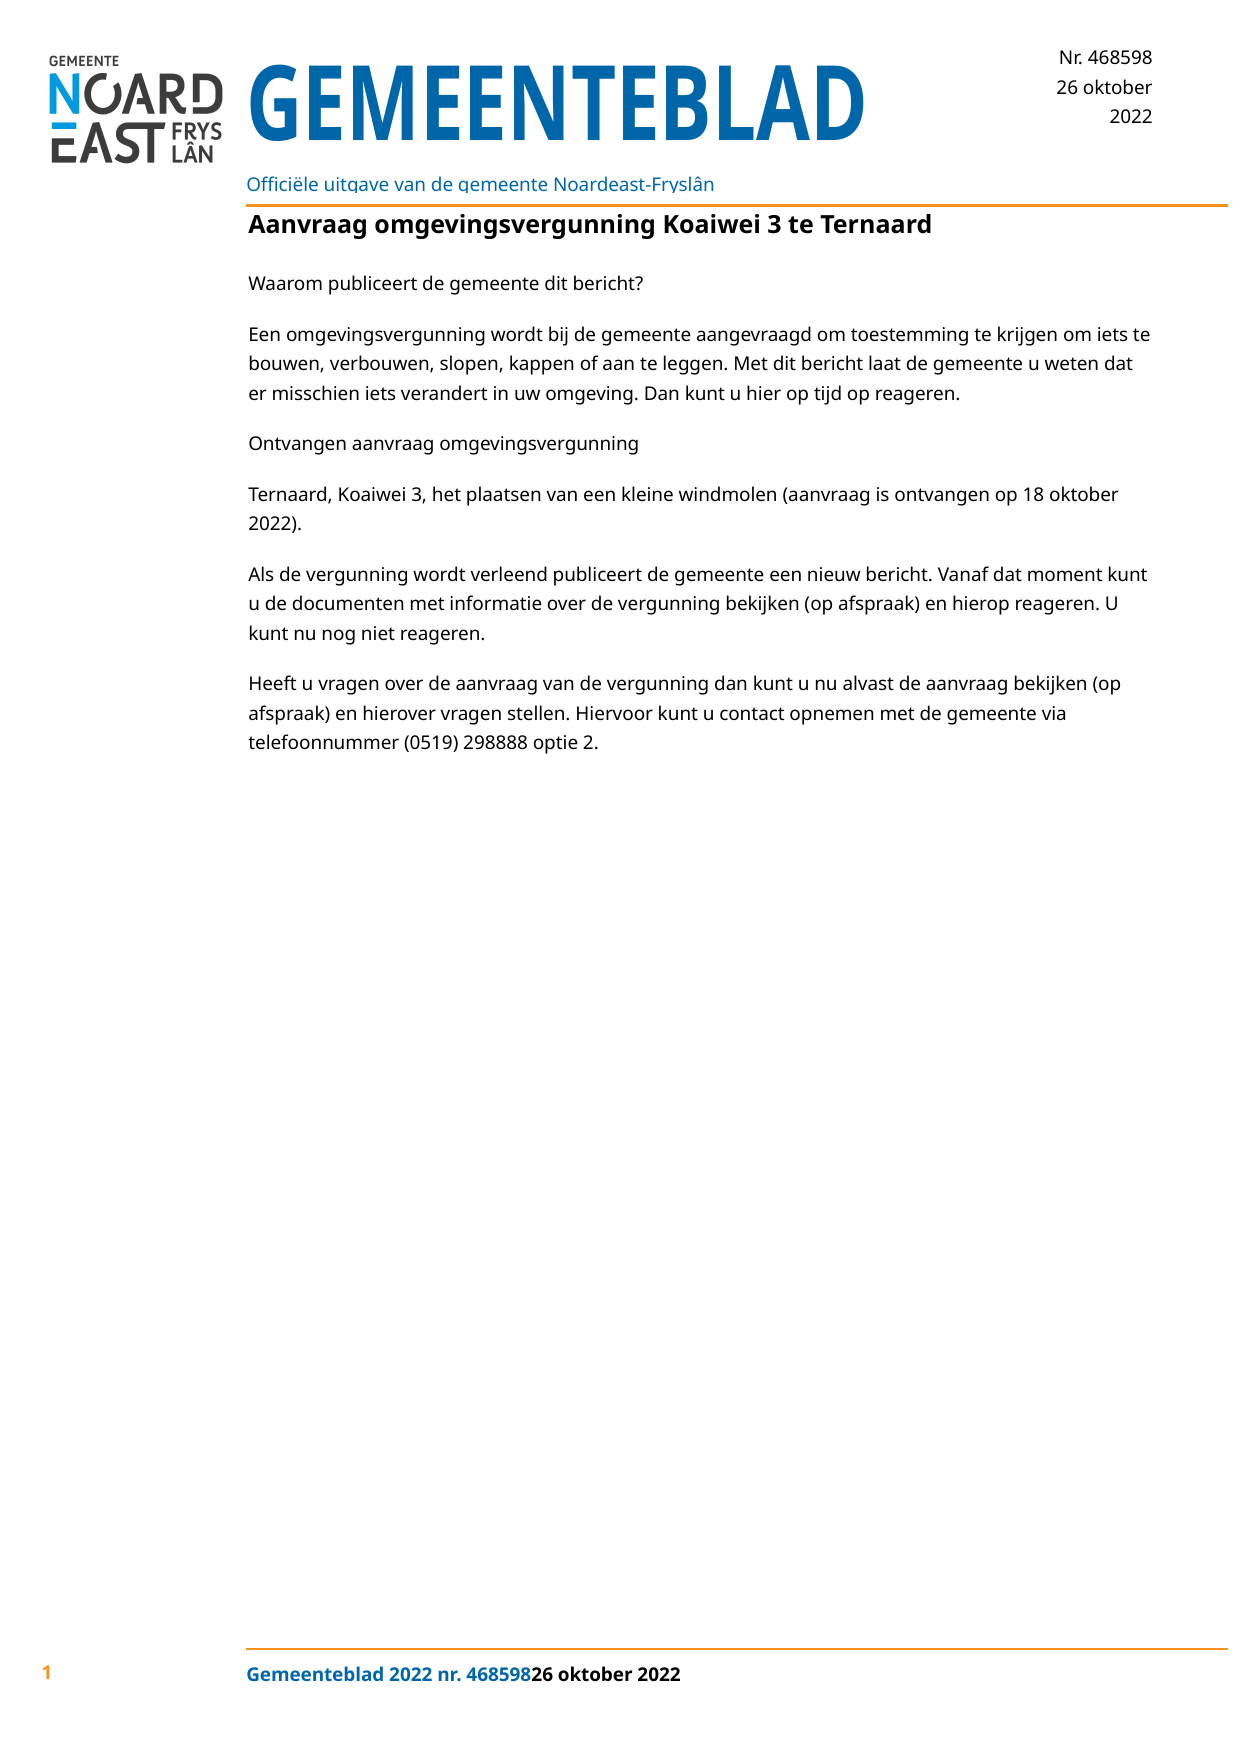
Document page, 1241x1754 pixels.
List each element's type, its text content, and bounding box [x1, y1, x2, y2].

picture [41, 47, 231, 172]
text Ternaard, Koaiwei 3, het plaatsen van een kleine windmolen (aanvraag is ontvangen op 18 oktober 2022). [248, 481, 1152, 536]
text Aanvraag omgevingsvergunning Koaiwei 3 te Ternaard [248, 207, 1152, 241]
text Waarom publiceert de gemeente dit bericht? [248, 270, 1152, 296]
text Heeft u vragen over de aanvraag van de vergunning dan kunt u nu alvast de aanvraag bekijken (op afspraak) en hierover vragen stellen. Hiervoor kunt u contact opnemen met de gemeente via telefoonnummer (0519) 298888 optie 2. [248, 670, 1152, 755]
text Als de vergunning wordt verleend publiceert de gemeente een nieuw bericht. Vanaf dat moment kunt u de documenten met informatie over de vergunning bekijken (op afspraak) en hierop reageren. U kunt nu nog niet reageren. [248, 561, 1152, 646]
text Een omgevingsvergunning wordt bij de gemeente aangevraagd om toestemming te krijgen om iets te bouwen, verbouwen, slopen, kappen of aan te leggen. Met dit bericht laat de gemeente u weten dat er misschien iets verandert in uw omgeving. Dan kunt u hier op tijd op reageren. [248, 321, 1152, 406]
text Ontvangen aanvraag omgevingsvergunning [248, 430, 1152, 456]
